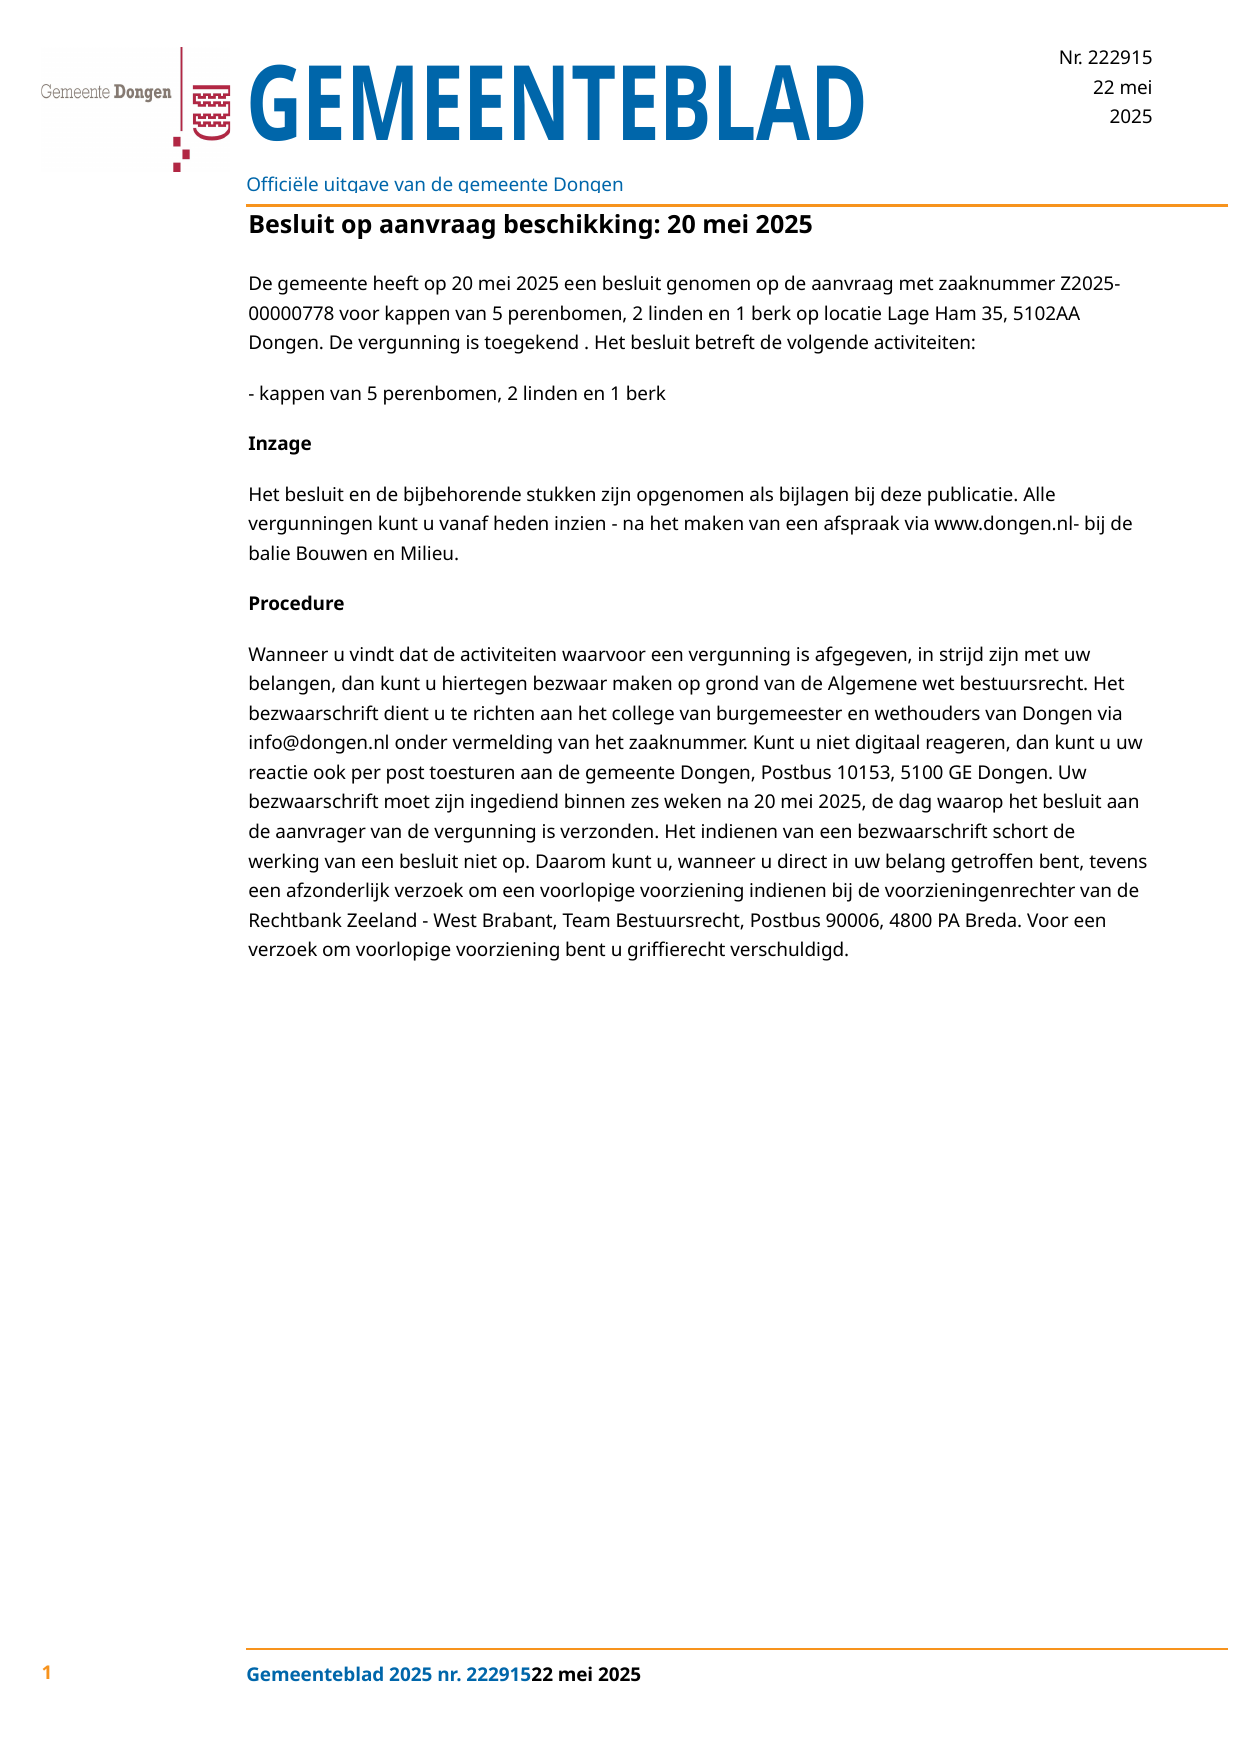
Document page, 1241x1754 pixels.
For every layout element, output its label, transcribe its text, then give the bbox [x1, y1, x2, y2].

text De gemeente heeft op 20 mei 2025 een besluit genomen op de aanvraag met zaaknummer Z2025-00000778 voor kappen van 5 perenbomen, 2 linden en 1 berk op locatie Lage Ham 35, 5102AA Dongen. De vergunning is toegekend . Het besluit betreft de volgende activiteiten: [248, 270, 1152, 355]
text Inzage [248, 430, 1152, 456]
text Het besluit en de bijbehorende stukken zijn opgenomen als bijlagen bij deze publicatie. Alle vergunningen kunt u vanaf heden inzien - na het maken van een afspraak via www.dongen.nl- bij de balie Bouwen en Milieu. [248, 481, 1152, 566]
text - kappen van 5 perenbomen, 2 linden en 1 berk [248, 380, 1152, 406]
text Besluit op aanvraag beschikking: 20 mei 2025 [248, 207, 1152, 241]
text Procedure [248, 590, 1152, 616]
picture [41, 47, 231, 172]
text Wanneer u vindt dat de activiteiten waarvoor een vergunning is afgegeven, in strijd zijn met uw belangen, dan kunt u hiertegen bezwaar maken op grond van de Algemene wet bestuursrecht. Het bezwaarschrift dient u te richten aan het college van burgemeester en wethouders van Dongen via info@dongen.nl onder vermelding van het zaaknummer. Kunt u niet digitaal reageren, dan kunt u uw reactie ook per post toesturen aan de gemeente Dongen, Postbus 10153, 5100 GE Dongen. Uw bezwaarschrift moet zijn ingediend binnen zes weken na 20 mei 2025, de dag waarop het besluit aan de aanvrager van de vergunning is verzonden. Het indienen van een bezwaarschrift schort de werking van een besluit niet op. Daarom kunt u, wanneer u direct in uw belang getroffen bent, tevens een afzonderlijk verzoek om een voorlopige voorziening indienen bij de voorzieningenrechter van de Rechtbank Zeeland - West Brabant, Team Bestuursrecht, Postbus 90006, 4800 PA Breda. Voor een verzoek om voorlopige voorziening bent u griffierecht verschuldigd. [248, 641, 1152, 962]
